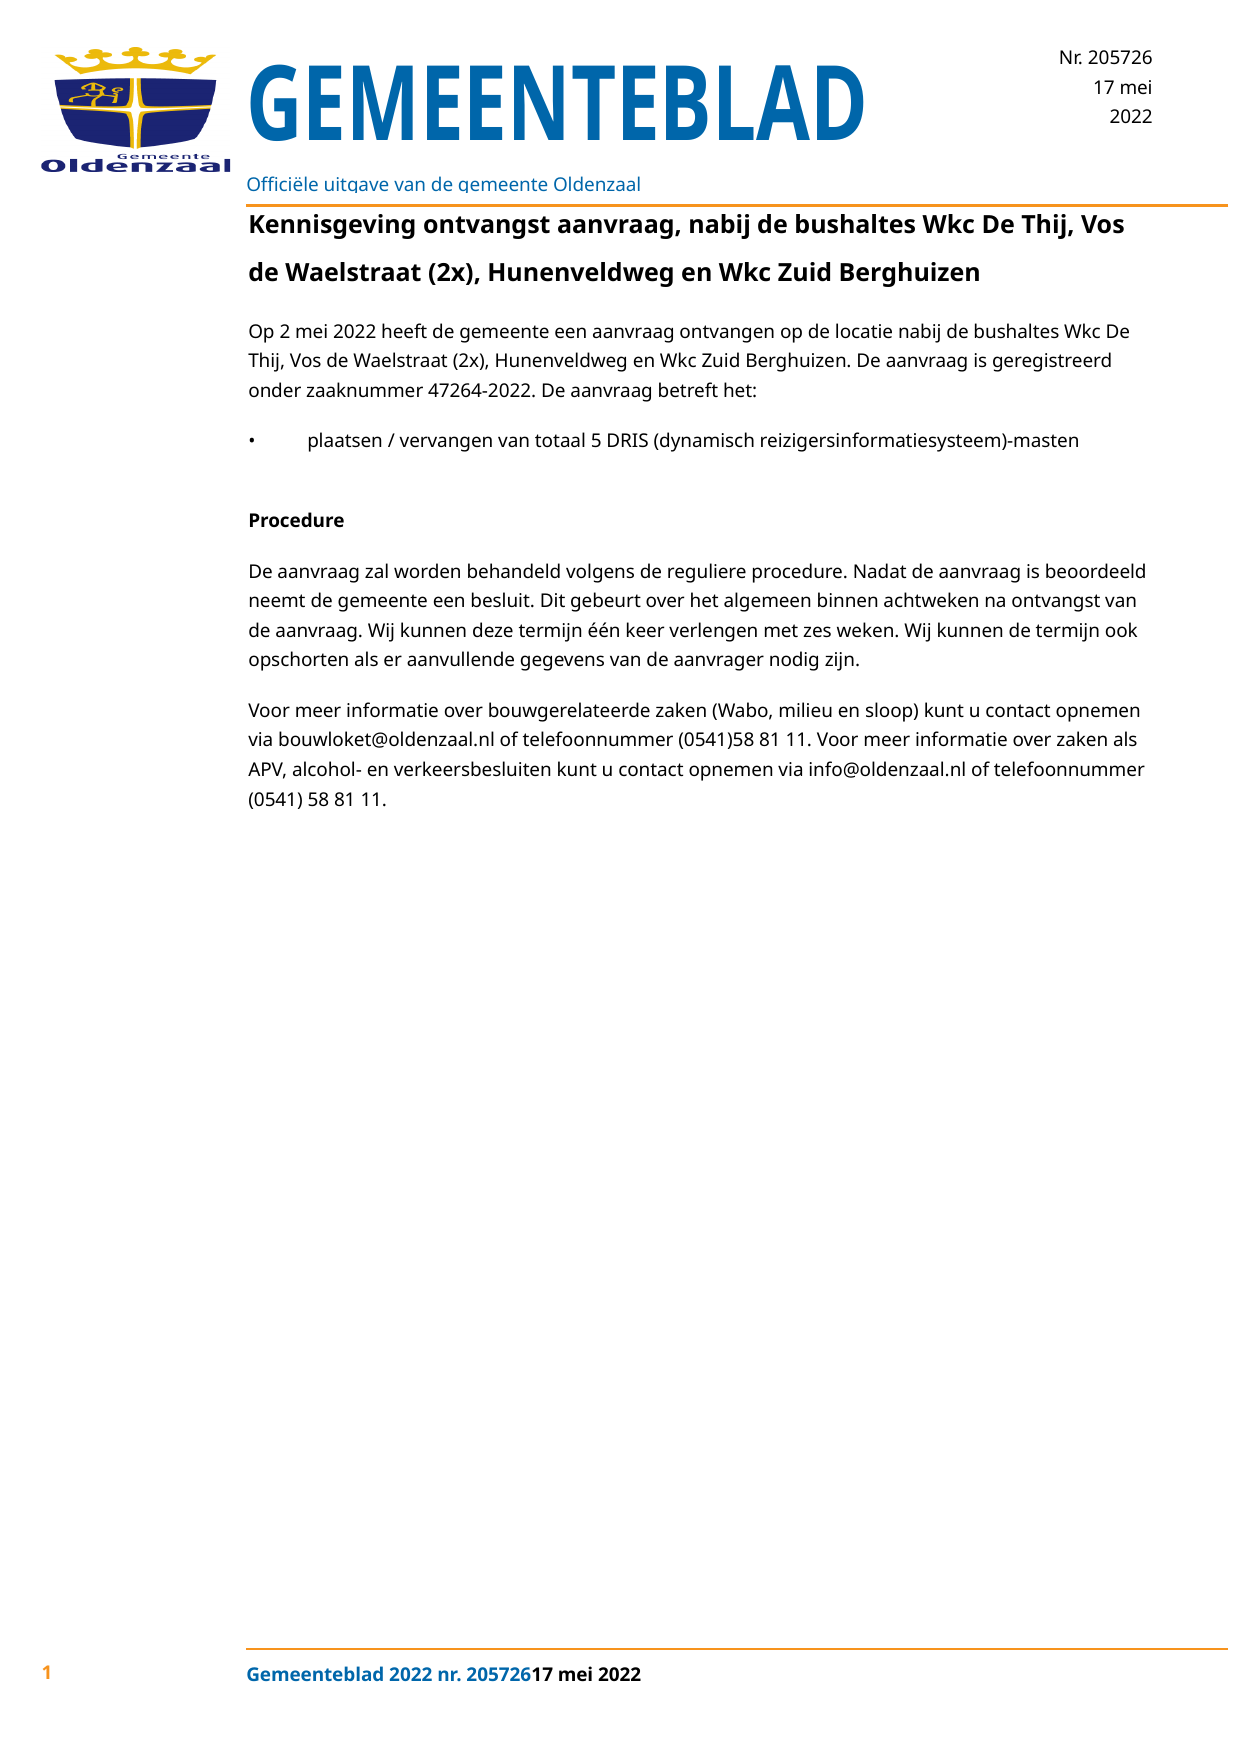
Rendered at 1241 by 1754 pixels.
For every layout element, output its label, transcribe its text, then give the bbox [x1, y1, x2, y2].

text Kennisgeving ontvangst aanvraag, nabij de bushaltes Wkc De Thij, Vos de Waelstraat (2x), Hunenveldweg en Wkc Zuid Berghuizen [248, 207, 1152, 288]
text Op 2 mei 2022 heeft de gemeente een aanvraag ontvangen op de locatie nabij de bushaltes Wkc De Thij, Vos de Waelstraat (2x), Hunenveldweg en Wkc Zuid Berghuizen. De aanvraag is geregistreerd onder zaaknummer 47264-2022. De aanvraag betreft het: [248, 318, 1152, 403]
list plaatsen / vervangen van totaal 5 DRIS (dynamisch reizigersinformatiesysteem)-masten [248, 427, 1152, 453]
text De aanvraag zal worden behandeld volgens de reguliere procedure. Nadat de aanvraag is beoordeeld neemt de gemeente een besluit. Dit gebeurt over het algemeen binnen achtweken na ontvangst van de aanvraag. Wij kunnen deze termijn één keer verlengen met zes weken. Wij kunnen de termijn ook opschorten als er aanvullende gegevens van de aanvrager nodig zijn. [248, 558, 1152, 672]
text Voor meer informatie over bouwgerelateerde zaken (Wabo, milieu en sloop) kunt u contact opnemen via bouwloket@oldenzaal.nl of telefoonnummer (0541)58 81 11. Voor meer informatie over zaken als APV, alcohol- en verkeersbesluiten kunt u contact opnemen via info@oldenzaal.nl of telefoonnummer (0541) 58 81 11. [248, 697, 1152, 812]
picture [41, 47, 231, 172]
text Procedure [248, 507, 1152, 533]
